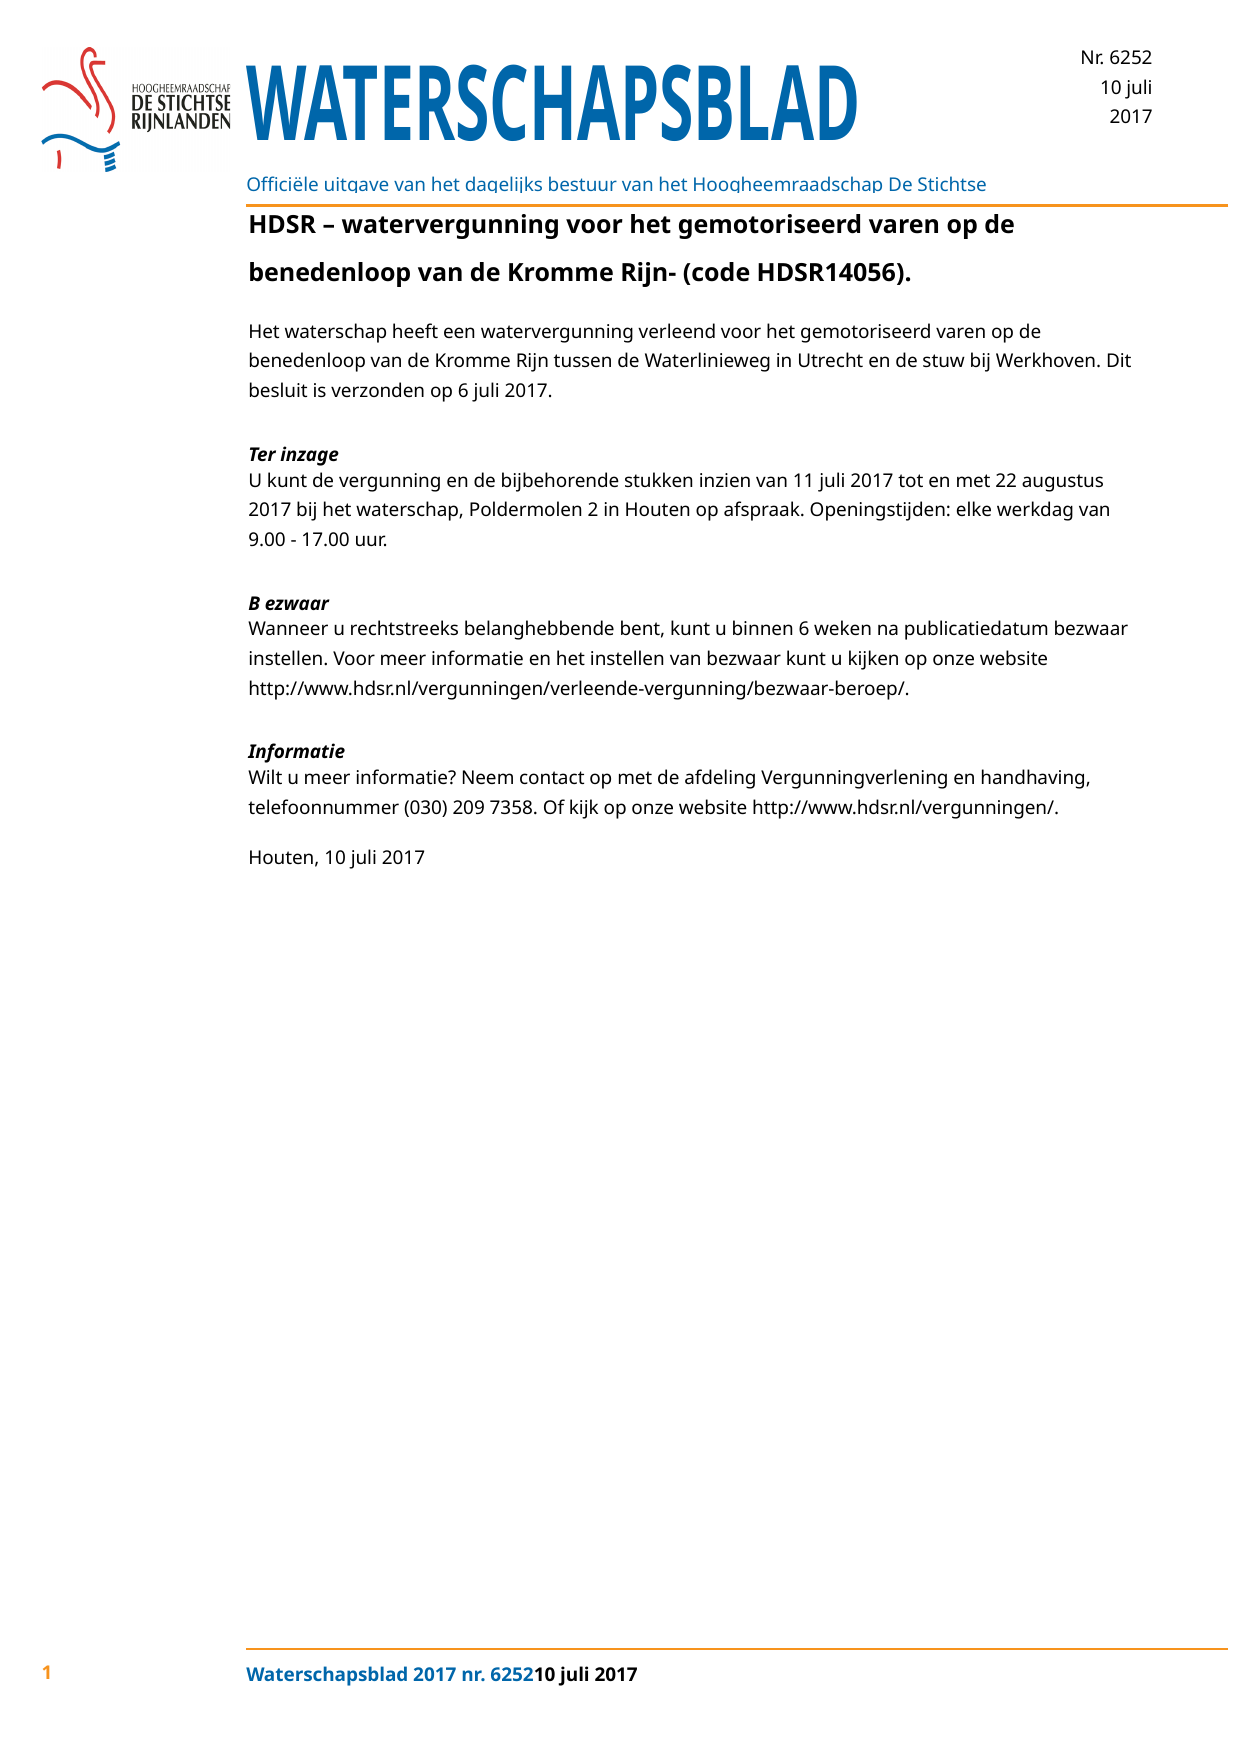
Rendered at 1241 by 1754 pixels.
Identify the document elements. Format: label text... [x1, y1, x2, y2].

text U kunt de vergunning en de bijbehorende stukken inzien van 11 juli 2017 tot en met 22 augustus 2017 bij het waterschap, Poldermolen 2 in Houten op afspraak. Openingstijden: elke werkdag van 9.00 - 17.00 uur. [248, 467, 1152, 552]
picture [41, 47, 231, 172]
text Informatie [248, 739, 1152, 764]
text Ter inzage [248, 441, 1152, 467]
text HDSR – watervergunning voor het gemotoriseerd varen op de benedenloop van de Kromme Rijn- (code HDSR14056). [248, 207, 1152, 288]
text Het waterschap heeft een watervergunning verleend voor het gemotoriseerd varen op de benedenloop van de Kromme Rijn tussen de Waterlinieweg in Utrecht en de stuw bij Werkhoven. Dit besluit is verzonden op 6 juli 2017. [248, 318, 1152, 403]
text B ezwaar [248, 590, 1152, 616]
text Houten, 10 juli 2017 [248, 844, 1152, 870]
text Wanneer u rechtstreeks belanghebbende bent, kunt u binnen 6 weken na publicatiedatum bezwaar instellen. Voor meer informatie en het instellen van bezwaar kunt u kijken op onze website http://www.hdsr.nl/vergunningen/verleende-vergunning/bezwaar-beroep/. [248, 616, 1152, 701]
text Wilt u meer informatie? Neem contact op met de afdeling Vergunningverlening en handhaving, telefoonnummer (030) 209 7358. Of kijk op onze website http://www.hdsr.nl/vergunningen/. [248, 764, 1152, 820]
